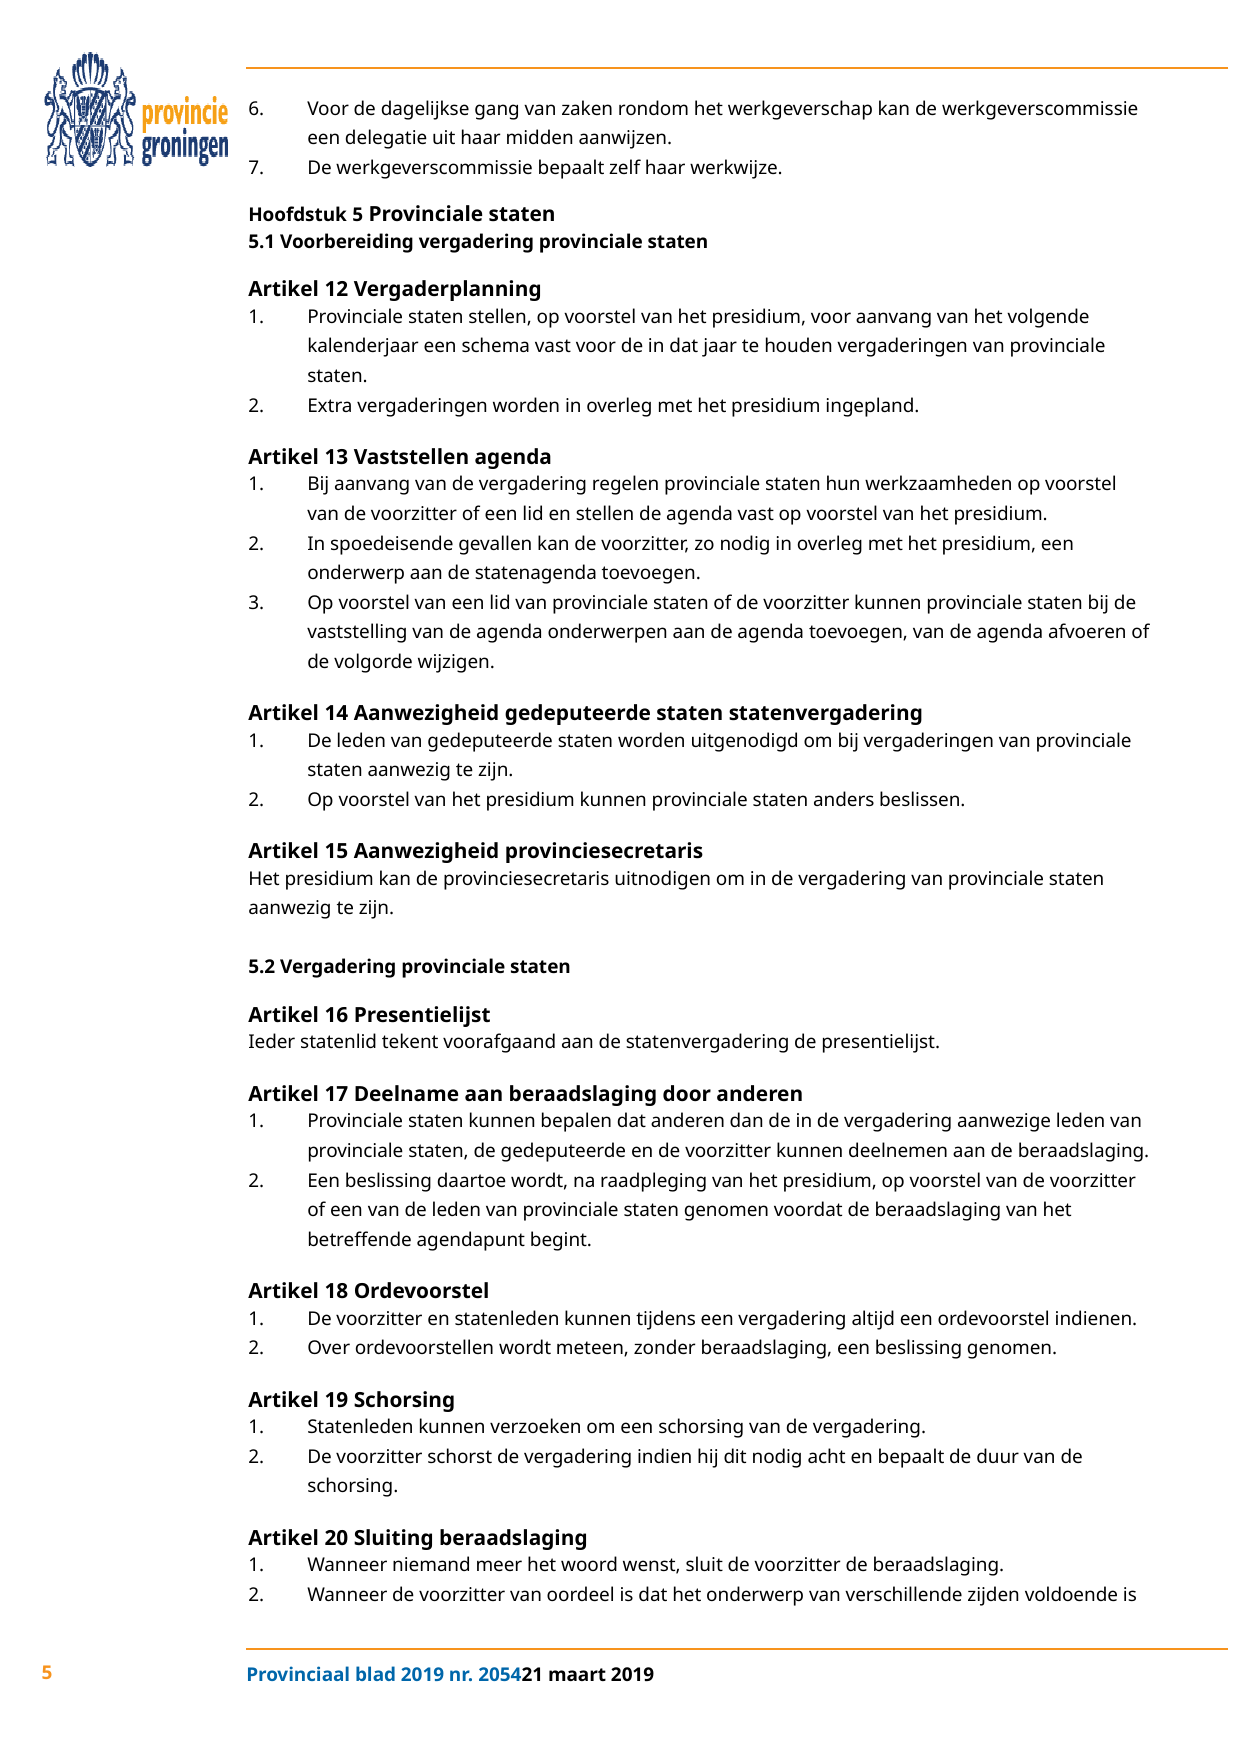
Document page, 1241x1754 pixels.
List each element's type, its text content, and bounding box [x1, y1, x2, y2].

picture [41, 47, 231, 172]
list Extra vergaderingen worden in overleg met het presidium ingepland. [248, 392, 1152, 417]
text Artikel 12 Vergaderplanning [248, 274, 1152, 303]
text Artikel 19 Schorsing [248, 1385, 1152, 1413]
text 5.2 Vergadering provinciale staten [248, 954, 1152, 979]
text Artikel 17 Deelname aan beraadslaging door anderen [248, 1079, 1152, 1108]
text Het presidium kan de provinciesecretaris uitnodigen om in de vergadering van provinciale staten aanwezig te zijn. [248, 865, 1152, 920]
text Artikel 18 Ordevoorstel [248, 1276, 1152, 1305]
text 5.1 Voorbereiding vergadering provinciale staten [248, 228, 1152, 254]
list Bij aanvang van de vergadering regelen provinciale staten hun werkzaamheden op voorstel van de voorzitter of een lid en stellen de agenda vast op voorstel van het presidium. [248, 471, 1152, 526]
text Artikel 14 Aanwezigheid gedeputeerde staten statenvergadering [248, 698, 1152, 727]
list Wanneer de voorzitter van oordeel is dat het onderwerp van verschillende zijden voldoende is [248, 1581, 1152, 1607]
text Artikel 13 Vaststellen agenda [248, 442, 1152, 471]
text Ieder statenlid tekent voorafgaand aan de statenvergadering de presentielijst. [248, 1029, 1152, 1054]
list De voorzitter schorst de vergadering indien hij dit nodig acht en bepaalt de duur van de schorsing. [248, 1443, 1152, 1498]
list Wanneer niemand meer het woord wenst, sluit de voorzitter de beraadslaging. [248, 1551, 1152, 1577]
list In spoedeisende gevallen kan de voorzitter, zo nodig in overleg met het presidium, een onderwerp aan de statenagenda toevoegen. [248, 530, 1152, 585]
list Provinciale staten kunnen bepalen dat anderen dan de in de vergadering aanwezige leden van provinciale staten, de gedeputeerde en de voorzitter kunnen deelnemen aan de beraadslaging. [248, 1108, 1152, 1163]
list De voorzitter en statenleden kunnen tijdens een vergadering altijd een ordevoorstel indienen. [248, 1305, 1152, 1331]
list Provinciale staten stellen, op voorstel van het presidium, voor aanvang van het volgende kalenderjaar een schema vast voor de in dat jaar te houden vergaderingen van provinciale staten. [248, 303, 1152, 388]
text Hoofdstuk 5 Provinciale staten [248, 199, 1152, 228]
list Op voorstel van een lid van provinciale staten of de voorzitter kunnen provinciale staten bij de vaststelling van de agenda onderwerpen aan de agenda toevoegen, van de agenda afvoeren of de volgorde wijzigen. [248, 589, 1152, 674]
list Statenleden kunnen verzoeken om een schorsing van de vergadering. [248, 1413, 1152, 1439]
list De werkgeverscommissie bepaalt zelf haar werkwijze. [248, 154, 1152, 180]
list Op voorstel van het presidium kunnen provinciale staten anders beslissen. [248, 786, 1152, 812]
list Voor de dagelijkse gang van zaken rondom het werkgeverschap kan de werkgeverscommissie een delegatie uit haar midden aanwijzen. [248, 95, 1152, 150]
list De leden van gedeputeerde staten worden uitgenodigd om bij vergaderingen van provinciale staten aanwezig te zijn. [248, 727, 1152, 782]
list Over ordevoorstellen wordt meteen, zonder beraadslaging, een beslissing genomen. [248, 1334, 1152, 1360]
text Artikel 20 Sluiting beraadslaging [248, 1523, 1152, 1551]
text Artikel 15 Aanwezigheid provinciesecretaris [248, 837, 1152, 865]
text Artikel 16 Presentielijst [248, 1000, 1152, 1029]
list Een beslissing daartoe wordt, na raadpleging van het presidium, op voorstel van de voorzitter of een van de leden van provinciale staten genomen voordat de beraadslaging van het betreffende agendapunt begint. [248, 1167, 1152, 1252]
